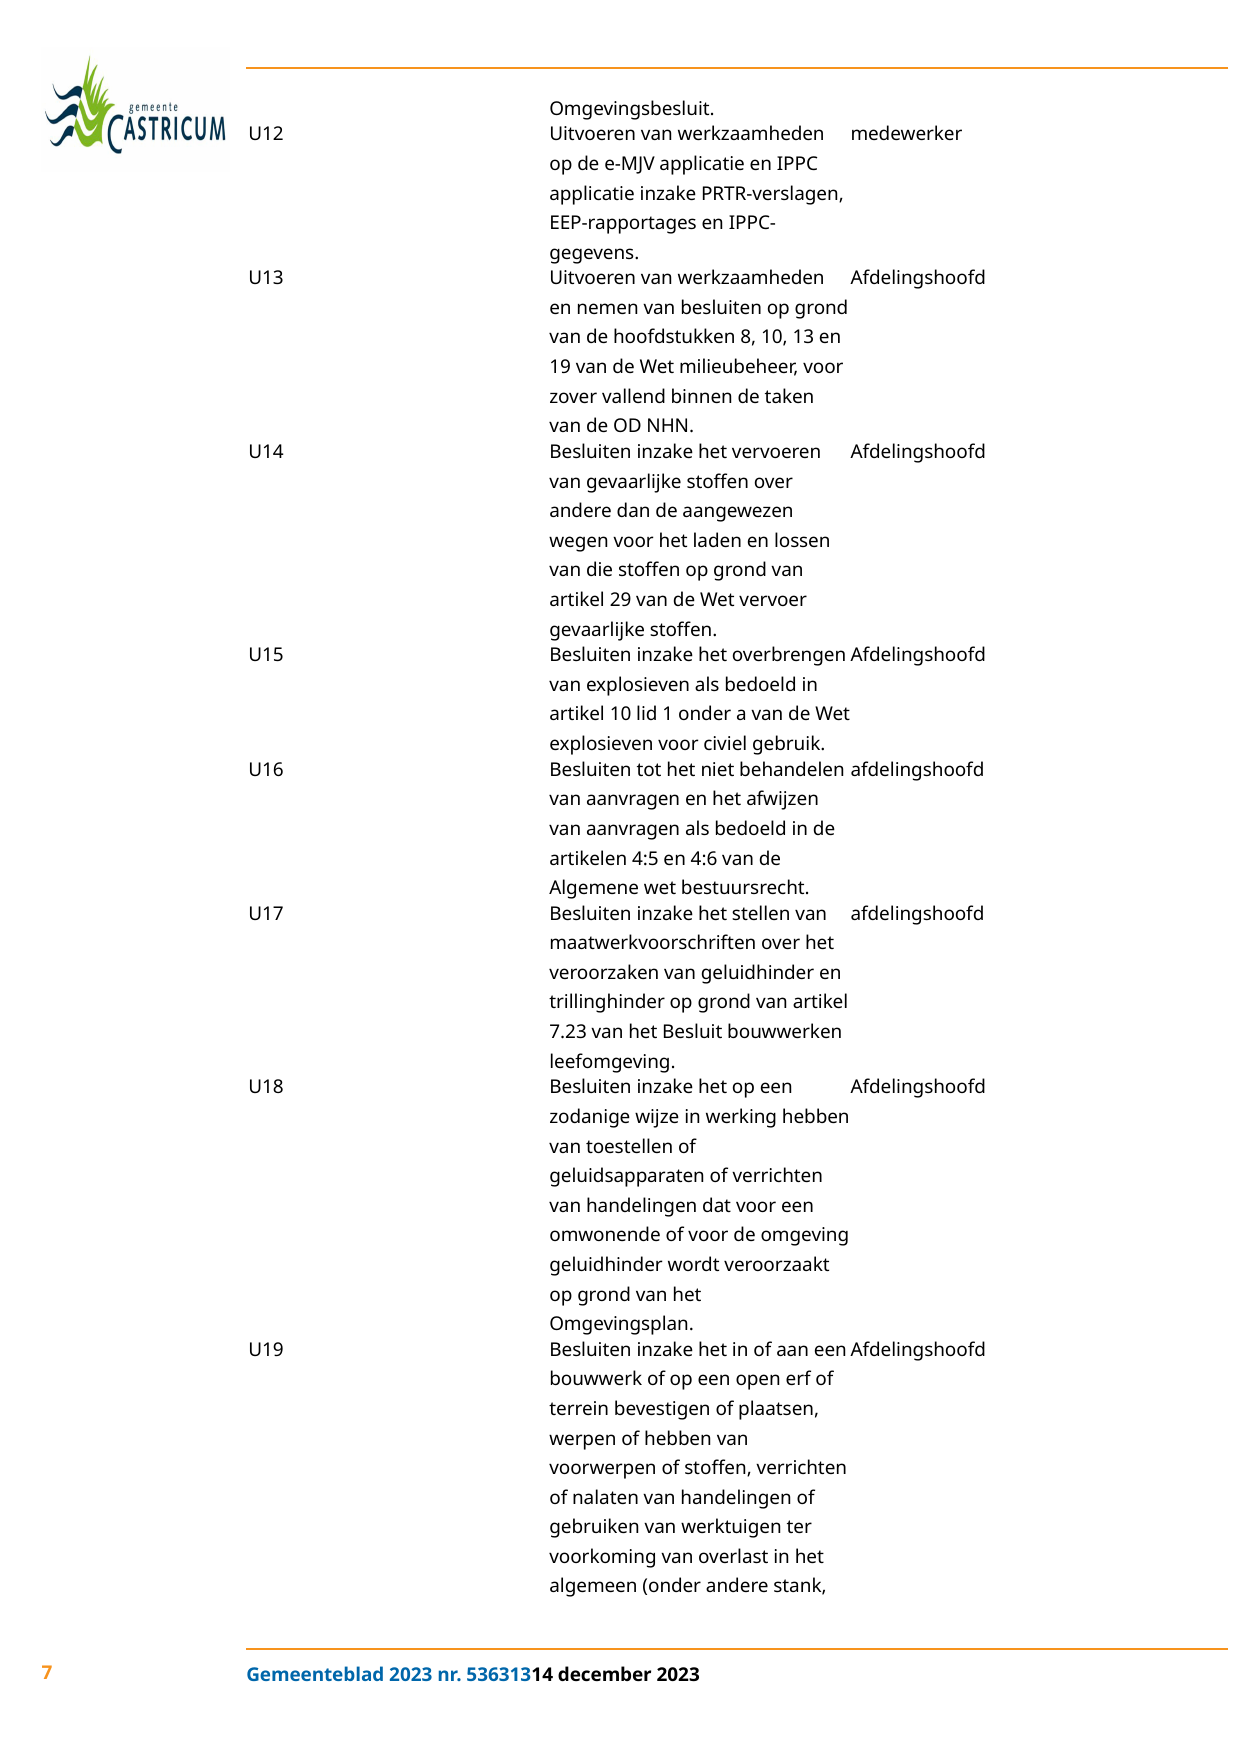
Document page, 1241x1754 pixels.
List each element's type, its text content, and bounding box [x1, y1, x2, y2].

table_cell Afdelingshoofd [850, 265, 1152, 438]
table_cell U12 [248, 121, 549, 264]
table_cell [850, 95, 1152, 121]
table_cell [248, 95, 549, 121]
table_cell Afdelingshoofd [850, 641, 1152, 756]
table_cell U17 [248, 900, 549, 1074]
table_cell Afdelingshoofd [850, 1336, 1152, 1598]
table_cell Omgevingsbesluit. [549, 95, 850, 121]
table_cell Uitvoeren van werkzaamheden en nemen van besluiten op grond van de hoofdstukken 8, 10, 13 en 19 van de Wet milieubeheer, voor zover vallend binnen de taken van de OD NHN. [549, 265, 850, 438]
table_cell Besluiten inzake het in of aan een bouwwerk of op een open erf of terrein bevestigen of plaatsen, werpen of hebben van voorwerpen of stoffen, verrichten of nalaten van handelingen of gebruiken van werktuigen ter voorkoming van overlast in het algemeen (onder andere stank, [549, 1336, 850, 1598]
table_cell Besluiten inzake het vervoeren van gevaarlijke stoffen over andere dan de aangewezen wegen voor het laden en lossen van die stoffen op grond van artikel 29 van de Wet vervoer gevaarlijke stoffen. [549, 438, 850, 641]
table_cell afdelingshoofd [850, 756, 1152, 900]
table_cell Afdelingshoofd [850, 438, 1152, 641]
table_cell U13 [248, 265, 549, 438]
table_cell U16 [248, 756, 549, 900]
table_cell afdelingshoofd [850, 900, 1152, 1074]
table_cell medewerker [850, 121, 1152, 264]
table_cell Besluiten inzake het stellen van maatwerkvoorschriften over het veroorzaken van geluidhinder en trillinghinder op grond van artikel 7.23 van het Besluit bouwwerken leefomgeving. [549, 900, 850, 1074]
table_cell U19 [248, 1336, 549, 1598]
table_cell U14 [248, 438, 549, 641]
table_cell Besluiten inzake het overbrengen van explosieven als bedoeld in artikel 10 lid 1 onder a van de Wet explosieven voor civiel gebruik. [549, 641, 850, 756]
table_cell Uitvoeren van werkzaamheden op de e-MJV applicatie en IPPC applicatie inzake PRTR-verslagen, EEP-rapportages en IPPC-gegevens. [549, 121, 850, 264]
table_cell U15 [248, 641, 549, 756]
table_cell Besluiten inzake het op een zodanige wijze in werking hebben van toestellen of geluidsapparaten of verrichten van handelingen dat voor een omwonende of voor de omgeving geluidhinder wordt veroorzaakt op grond van het Omgevingsplan. [549, 1074, 850, 1336]
table_cell U18 [248, 1074, 549, 1336]
table_cell Besluiten tot het niet behandelen van aanvragen en het afwijzen van aanvragen als bedoeld in de artikelen 4:5 en 4:6 van de Algemene wet bestuursrecht. [549, 756, 850, 900]
table_cell Afdelingshoofd [850, 1074, 1152, 1336]
picture [41, 47, 231, 172]
